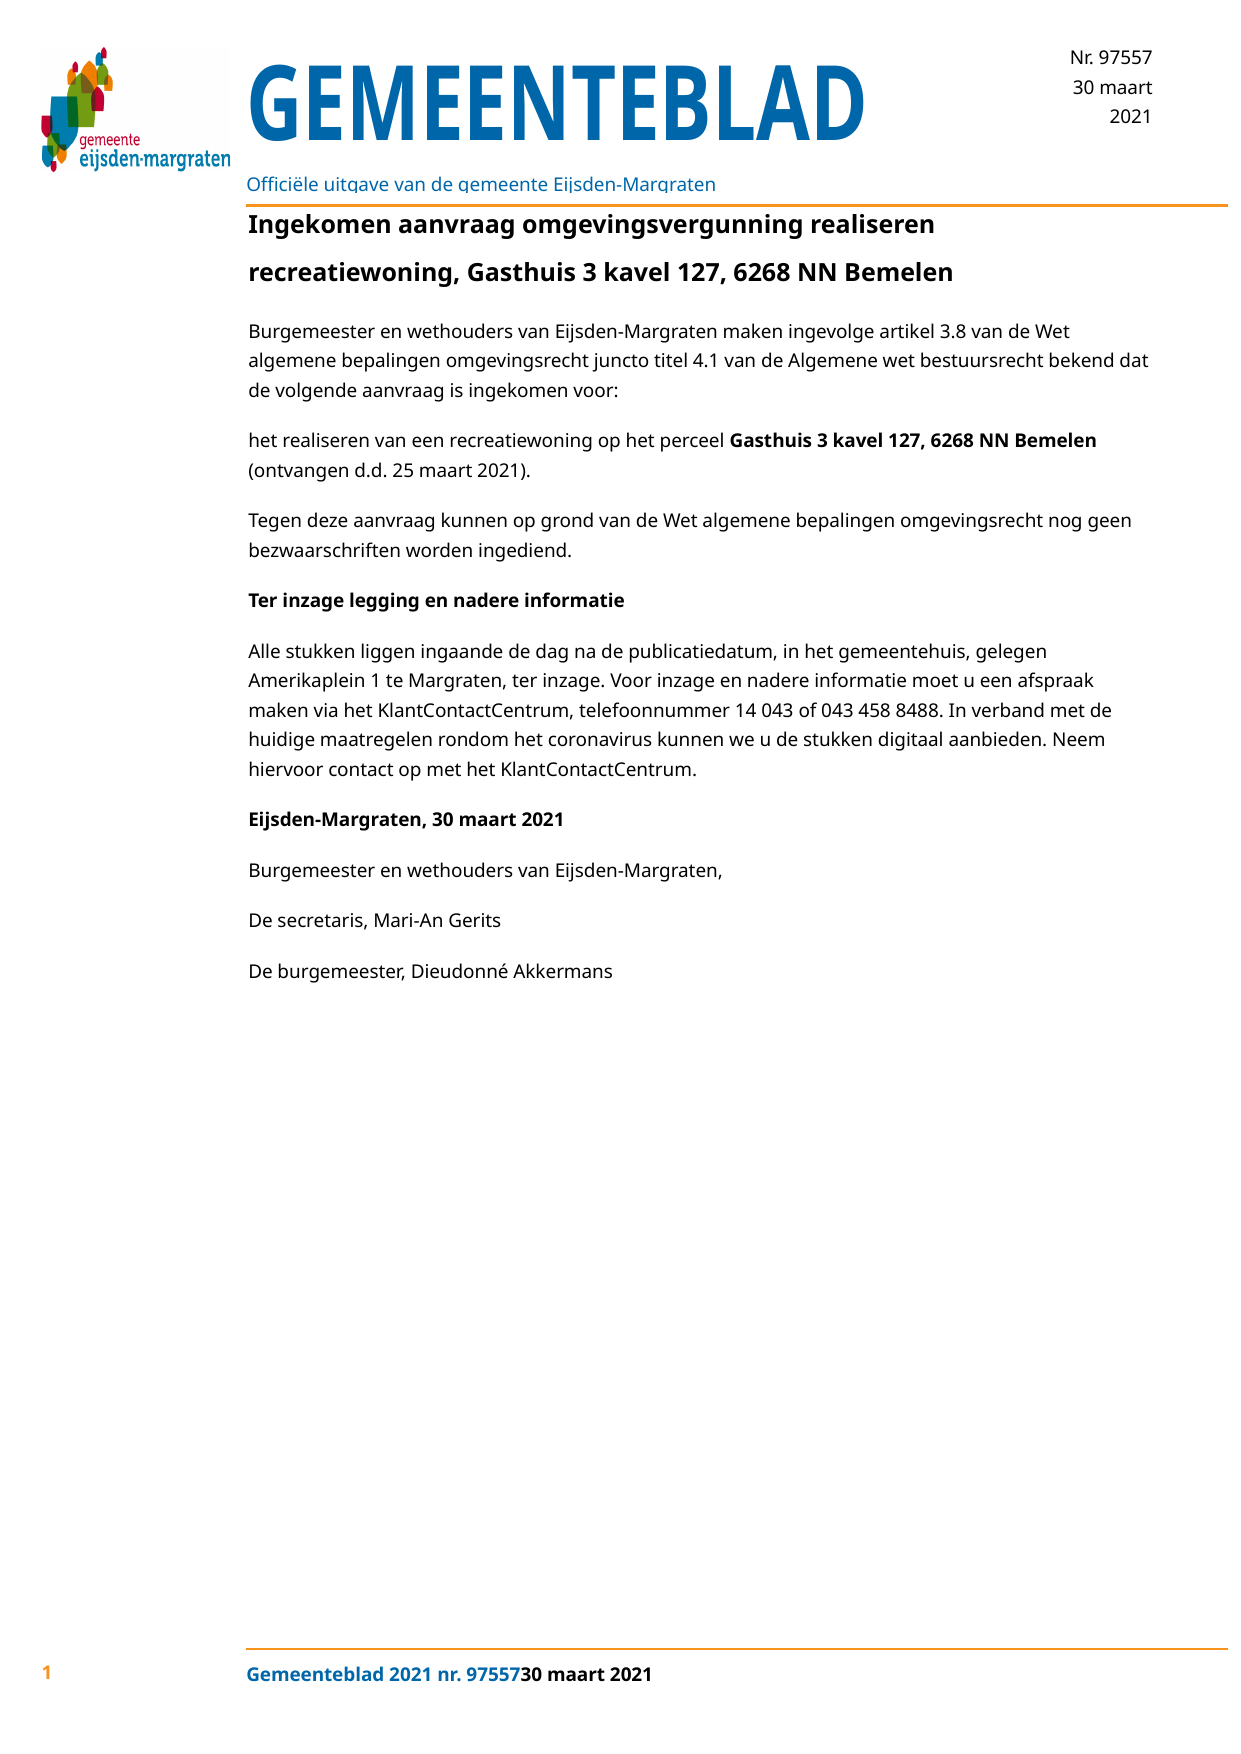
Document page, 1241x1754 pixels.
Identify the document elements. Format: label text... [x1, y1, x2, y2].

text De burgemeester, Dieudonné Akkermans [248, 958, 1152, 984]
text Alle stukken liggen ingaande de dag na de publicatiedatum, in het gemeentehuis, gelegen Amerikaplein 1 te Margraten, ter inzage. Voor inzage en nadere informatie moet u een afspraak maken via het KlantContactCentrum, telefoonnummer 14 043 of 043 458 8488. In verband met de huidige maatregelen rondom het coronavirus kunnen we u de stukken digitaal aanbieden. Neem hiervoor contact op met het KlantContactCentrum. [248, 638, 1152, 782]
picture [41, 47, 231, 172]
text Eijsden-Margraten, 30 maart 2021 [248, 807, 1152, 832]
text Ter inzage legging en nadere informatie [248, 587, 1152, 613]
text het realiseren van een recreatiewoning op het perceel Gasthuis 3 kavel 127, 6268 NN Bemelen (ontvangen d.d. 25 maart 2021). [248, 427, 1152, 483]
text Tegen deze aanvraag kunnen op grond van de Wet algemene bepalingen omgevingsrecht nog geen bezwaarschriften worden ingediend. [248, 507, 1152, 563]
text De secretaris, Mari-An Gerits [248, 907, 1152, 933]
text Ingekomen aanvraag omgevingsvergunning realiseren recreatiewoning, Gasthuis 3 kavel 127, 6268 NN Bemelen [248, 207, 1152, 288]
text Burgemeester en wethouders van Eijsden-Margraten maken ingevolge artikel 3.8 van de Wet algemene bepalingen omgevingsrecht juncto titel 4.1 van de Algemene wet bestuursrecht bekend dat de volgende aanvraag is ingekomen voor: [248, 318, 1152, 403]
text Burgemeester en wethouders van Eijsden-Margraten, [248, 857, 1152, 883]
